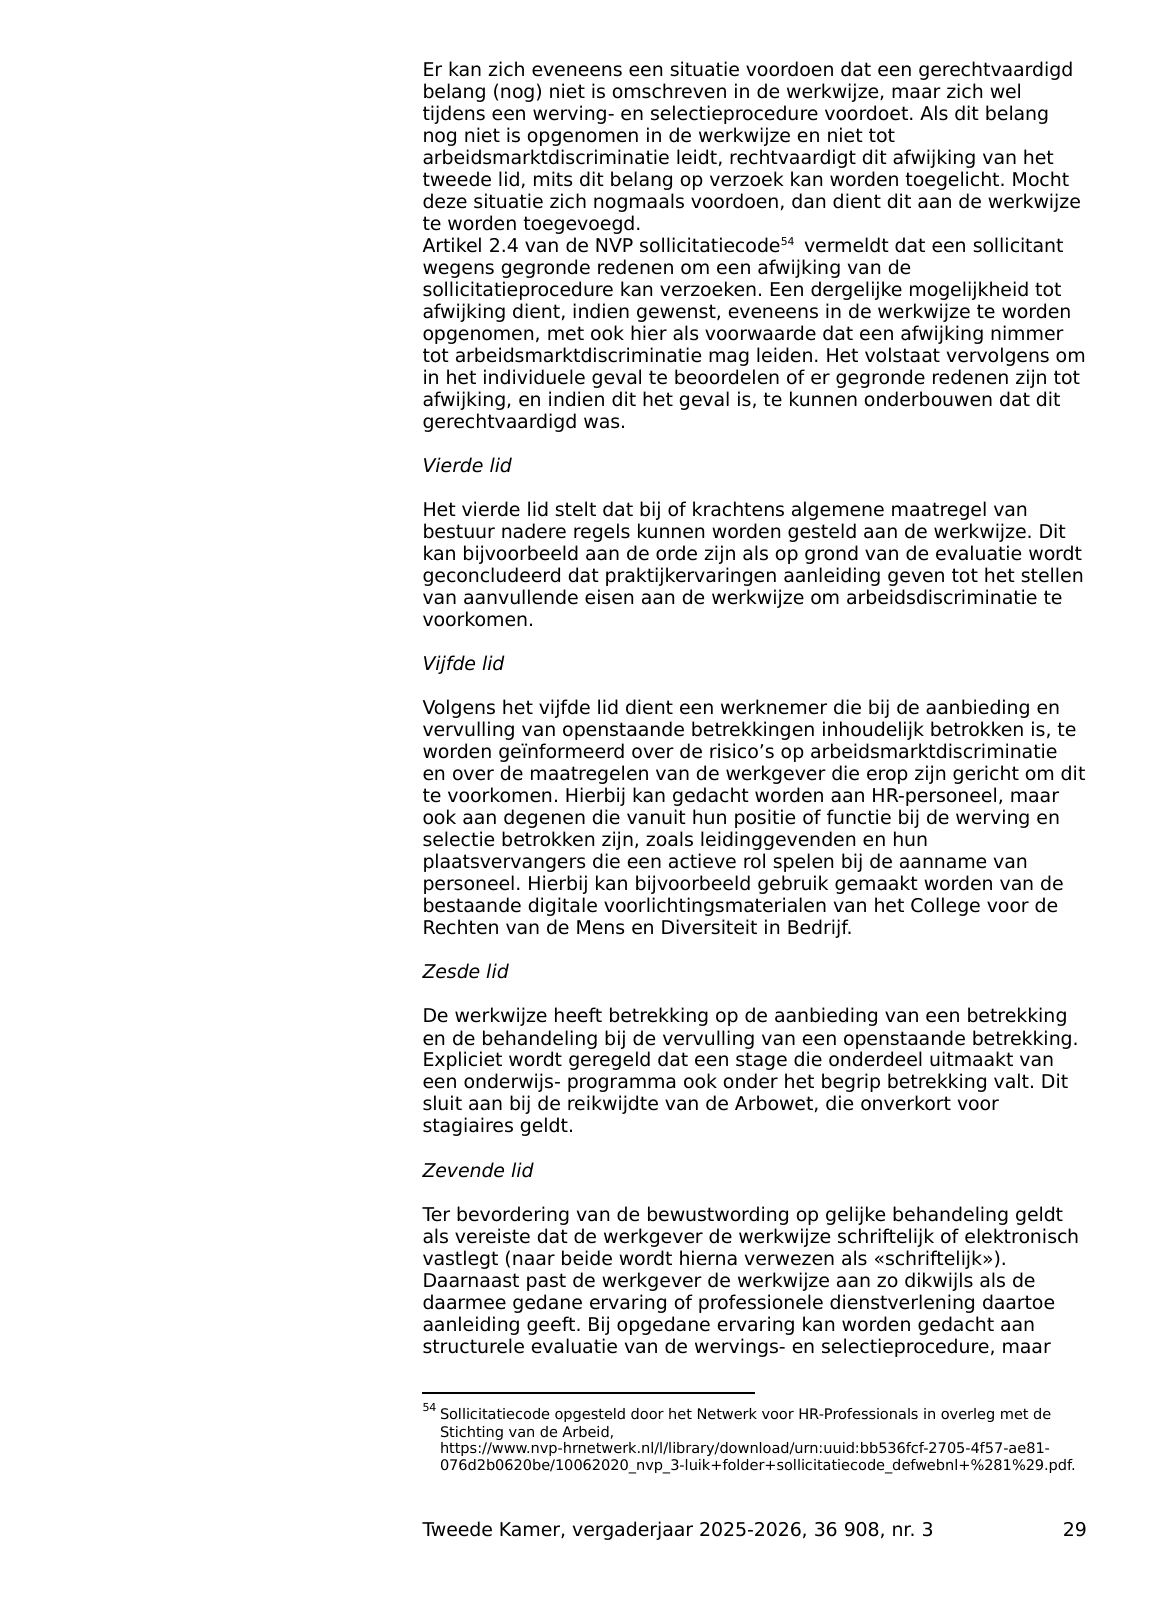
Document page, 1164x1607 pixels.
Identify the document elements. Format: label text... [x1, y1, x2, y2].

subtitle Vierde lid [422, 455, 1087, 477]
text Artikel 2.4 van de NVP sollicitatiecode vermeldt dat een sollicitant wegens gegronde redenen om een afwijking van de sollicitatieprocedure kan verzoeken. Een dergelijke mogelijkheid tot afwijking dient, indien gewenst, eveneens in de werkwijze te worden opgenomen, met ook hier als voorwaarde dat een afwijking nimmer tot arbeidsmarktdiscriminatie mag leiden. Het volstaat vervolgens om in het individuele geval te beoordelen of er gegronde redenen zijn tot afwijking, en indien dit het geval is, te kunnen onderbouwen dat dit gerechtvaardigd was. [422, 235, 1087, 433]
text Volgens het vijfde lid dient een werknemer die bij de aanbieding en vervulling van openstaande betrekkingen inhoudelijk betrokken is, te worden geïnformeerd over de risico’s op arbeidsmarktdiscriminatie en over de maatregelen van de werkgever die erop zijn gericht om dit te voorkomen. Hierbij kan gedacht worden aan HR-personeel, maar ook aan degenen die vanuit hun positie of functie bij de werving en selectie betrokken zijn, zoals leidinggevenden en hun plaatsvervangers die een actieve rol spelen bij de aanname van personeel. Hierbij kan bijvoorbeeld gebruik gemaakt worden van de bestaande digitale voorlichtingsmaterialen van het College voor de Rechten van de Mens en Diversiteit in Bedrijf. [422, 697, 1087, 939]
text Het vierde lid stelt dat bij of krachtens algemene maatregel van bestuur nadere regels kunnen worden gesteld aan de werkwijze. Dit kan bijvoorbeeld aan de orde zijn als op grond van de evaluatie wordt geconcludeerd dat praktijkervaringen aanleiding geven tot het stellen van aanvullende eisen aan de werkwijze om arbeidsdiscriminatie te voorkomen. [422, 499, 1087, 631]
text Sollicitatiecode opgesteld door het Netwerk voor HR-Professionals in overleg met de Stichting van de Arbeid, https://www.nvp-hrnetwerk.nl/l/library/download/urn:uuid:bb536fcf-2705-4f57-ae81-076d2b0620be/10062020_nvp_3-luik+folder+sollicitatiecode_defwebnl+%281%29.pdf. [422, 1402, 1087, 1474]
text Er kan zich eveneens een situatie voordoen dat een gerechtvaardigd belang (nog) niet is omschreven in de werkwijze, maar zich wel tijdens een werving- en selectieprocedure voordoet. Als dit belang nog niet is opgenomen in de werkwijze en niet tot arbeidsmarktdiscriminatie leidt, rechtvaardigt dit afwijking van het tweede lid, mits dit belang op verzoek kan worden toegelicht. Mocht deze situatie zich nogmaals voordoen, dan dient dit aan de werkwijze te worden toegevoegd. [422, 59, 1087, 235]
subtitle Zevende lid [422, 1159, 1087, 1181]
text Ter bevordering van de bewustwording op gelijke behandeling geldt als vereiste dat de werkgever de werkwijze schriftelijk of elektronisch vastlegt (naar beide wordt hierna verwezen als «schriftelijk»). Daarnaast past de werkgever de werkwijze aan zo dikwijls als de daarmee gedane ervaring of professionele dienstverlening daartoe aanleiding geeft. Bij opgedane ervaring kan worden gedacht aan structurele evaluatie van de wervings- en selectieprocedure, maar [422, 1204, 1087, 1357]
text De werkwijze heeft betrekking op de aanbieding van een betrekking en de behandeling bij de vervulling van een openstaande betrekking. Expliciet wordt geregeld dat een stage die onderdeel uitmaakt van een onderwijs- programma ook onder het begrip betrekking valt. Dit sluit aan bij de reikwijdte van de Arbowet, die onverkort voor stagiaires geldt. [422, 1005, 1087, 1137]
subtitle Zesde lid [422, 961, 1087, 983]
subtitle Vijfde lid [422, 653, 1087, 675]
